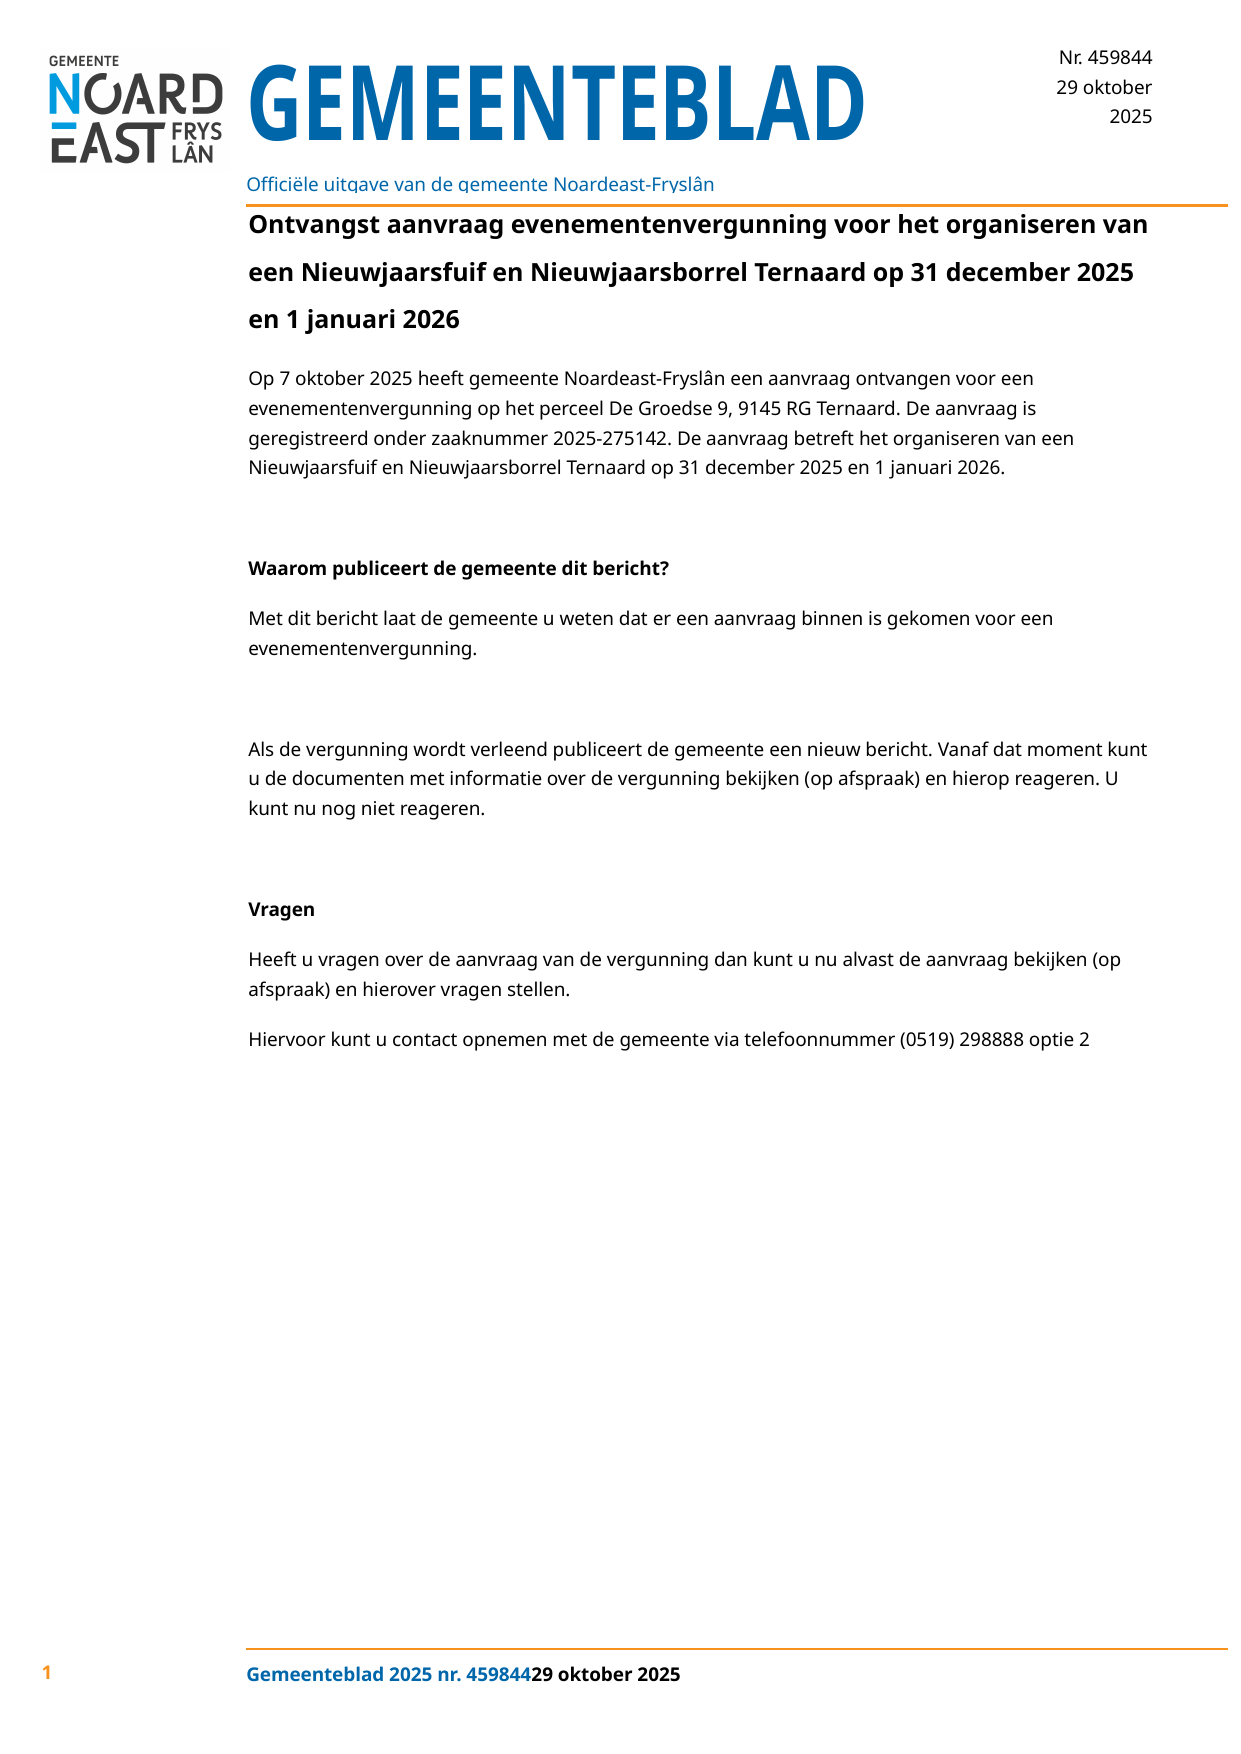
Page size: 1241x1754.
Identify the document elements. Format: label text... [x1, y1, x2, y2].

text Hiervoor kunt u contact opnemen met de gemeente via telefoonnummer (0519) 298888 optie 2 [248, 1026, 1152, 1052]
text Ontvangst aanvraag evenementenvergunning voor het organiseren van een Nieuwjaarsfuif en Nieuwjaarsborrel Ternaard op 31 december 2025 en 1 januari 2026 [248, 207, 1152, 336]
text Op 7 oktober 2025 heeft gemeente Noardeast-Fryslân een aanvraag ontvangen voor een evenementenvergunning op het perceel De Groedse 9, 9145 RG Ternaard. De aanvraag is geregistreerd onder zaaknummer 2025-275142. De aanvraag betreft het organiseren van een Nieuwjaarsfuif en Nieuwjaarsborrel Ternaard op 31 december 2025 en 1 januari 2026. [248, 366, 1152, 480]
text Als de vergunning wordt verleend publiceert de gemeente een nieuw bericht. Vanaf dat moment kunt u de documenten met informatie over de vergunning bekijken (op afspraak) en hierop reageren. U kunt nu nog niet reageren. [248, 736, 1152, 821]
picture [41, 47, 231, 172]
text Waarom publiceert de gemeente dit bericht? [248, 555, 1152, 581]
text Met dit bericht laat de gemeente u weten dat er een aanvraag binnen is gekomen voor een evenementenvergunning. [248, 606, 1152, 661]
text Vragen [248, 896, 1152, 922]
text Heeft u vragen over de aanvraag van de vergunning dan kunt u nu alvast de aanvraag bekijken (op afspraak) en hierover vragen stellen. [248, 946, 1152, 1002]
